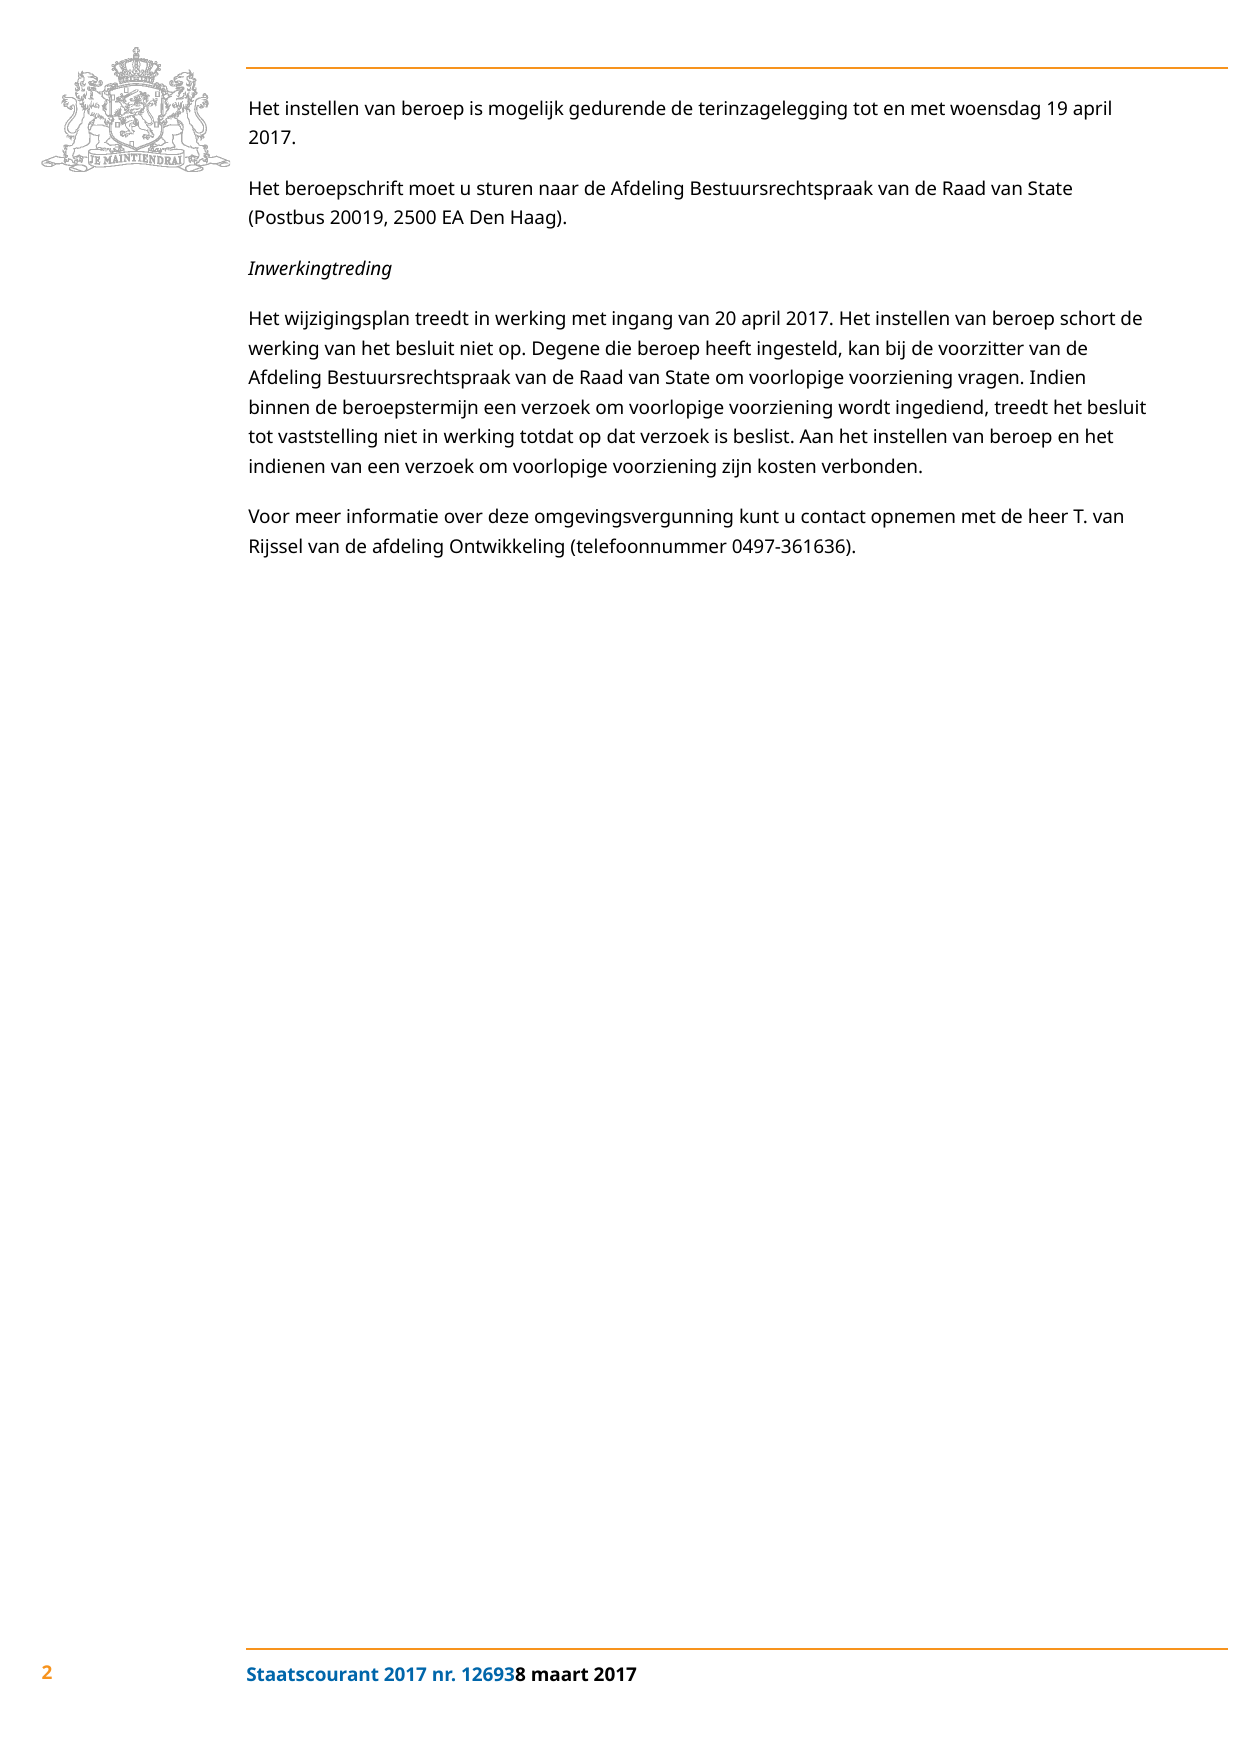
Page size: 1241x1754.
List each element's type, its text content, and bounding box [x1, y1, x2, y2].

text Het beroepschrift moet u sturen naar de Afdeling Bestuursrechtspraak van de Raad van State (Postbus 20019, 2500 EA Den Haag). [248, 175, 1152, 230]
text Het wijzigingsplan treedt in werking met ingang van 20 april 2017. Het instellen van beroep schort de werking van het besluit niet op. Degene die beroep heeft ingesteld, kan bij de voorzitter van de Afdeling Bestuursrechtspraak van de Raad van State om voorlopige voorziening vragen. Indien binnen de beroepstermijn een verzoek om voorlopige voorziening wordt ingediend, treedt het besluit tot vaststelling niet in werking totdat op dat verzoek is beslist. Aan het instellen van beroep en het indienen van een verzoek om voorlopige voorziening zijn kosten verbonden. [248, 305, 1152, 479]
picture [41, 47, 231, 172]
text Inwerkingtreding [248, 255, 1152, 281]
text Het instellen van beroep is mogelijk gedurende de terinzagelegging tot en met woensdag 19 april 2017. [248, 95, 1152, 150]
text Voor meer informatie over deze omgevingsvergunning kunt u contact opnemen met de heer T. van Rijssel van de afdeling Ontwikkeling (telefoonnummer 0497-361636). [248, 503, 1152, 559]
